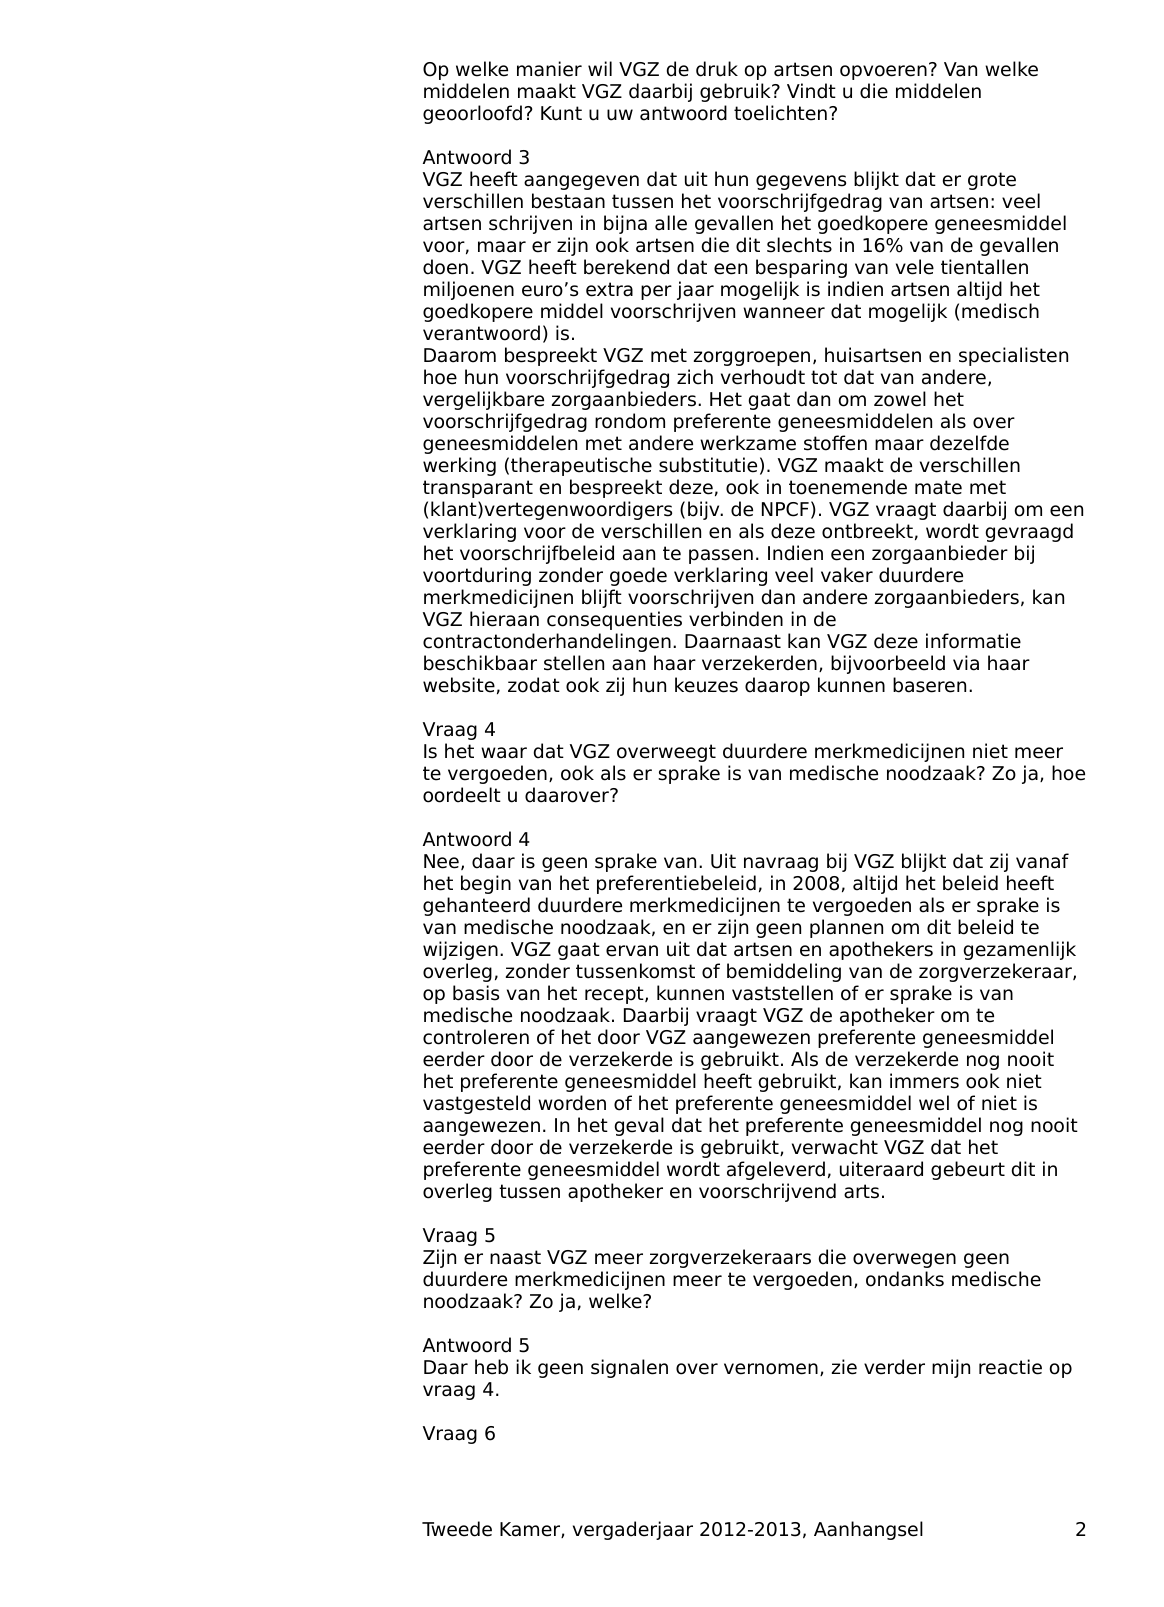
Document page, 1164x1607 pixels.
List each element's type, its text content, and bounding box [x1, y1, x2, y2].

text Antwoord 5 [422, 1335, 1087, 1357]
text Vraag 4 [422, 719, 1087, 741]
text Nee, daar is geen sprake van. Uit navraag bij VGZ blijkt dat zij vanaf het begin van het preferentiebeleid, in 2008, altijd het beleid heeft gehanteerd duurdere merkmedicijnen te vergoeden als er sprake is van medische noodzaak, en er zijn geen plannen om dit beleid te wijzigen. VGZ gaat ervan uit dat artsen en apothekers in gezamenlijk overleg, zonder tussenkomst of bemiddeling van de zorgverzekeraar, op basis van het recept, kunnen vaststellen of er sprake is van medische noodzaak. Daarbij vraagt VGZ de apotheker om te controleren of het door VGZ aangewezen preferente geneesmiddel eerder door de verzekerde is gebruikt. Als de verzekerde nog nooit het preferente geneesmiddel heeft gebruikt, kan immers ook niet vastgesteld worden of het preferente geneesmiddel wel of niet is aangewezen. In het geval dat het preferente geneesmiddel nog nooit eerder door de verzekerde is gebruikt, verwacht VGZ dat het preferente geneesmiddel wordt afgeleverd, uiteraard gebeurt dit in overleg tussen apotheker en voorschrijvend arts. [422, 851, 1087, 1203]
text Antwoord 3 [422, 147, 1087, 169]
text Vraag 5 [422, 1225, 1087, 1247]
text Is het waar dat VGZ overweegt duurdere merkmedicijnen niet meer te vergoeden, ook als er sprake is van medische noodzaak? Zo ja, hoe oordeelt u daarover? [422, 741, 1087, 807]
text Op welke manier wil VGZ de druk op artsen opvoeren? Van welke middelen maakt VGZ daarbij gebruik? Vindt u die middelen geoorloofd? Kunt u uw antwoord toelichten? [422, 59, 1087, 125]
text Daarom bespreekt VGZ met zorggroepen, huisartsen en specialisten hoe hun voorschrijfgedrag zich verhoudt tot dat van andere, vergelijkbare zorgaanbieders. Het gaat dan om zowel het voorschrijfgedrag rondom preferente geneesmiddelen als over geneesmiddelen met andere werkzame stoffen maar dezelfde werking (therapeutische substitutie). VGZ maakt de verschillen transparant en bespreekt deze, ook in toenemende mate met (klant)vertegenwoordigers (bijv. de NPCF). VGZ vraagt daarbij om een verklaring voor de verschillen en als deze ontbreekt, wordt gevraagd het voorschrijfbeleid aan te passen. Indien een zorgaanbieder bij voortduring zonder goede verklaring veel vaker duurdere merkmedicijnen blijft voorschrijven dan andere zorgaanbieders, kan VGZ hieraan consequenties verbinden in de contractonderhandelingen. Daarnaast kan VGZ deze informatie beschikbaar stellen aan haar verzekerden, bijvoorbeeld via haar website, zodat ook zij hun keuzes daarop kunnen baseren. [422, 345, 1087, 697]
text Daar heb ik geen signalen over vernomen, zie verder mijn reactie op vraag 4. [422, 1357, 1087, 1401]
text Antwoord 4 [422, 829, 1087, 851]
text VGZ heeft aangegeven dat uit hun gegevens blijkt dat er grote verschillen bestaan tussen het voorschrijfgedrag van artsen: veel artsen schrijven in bijna alle gevallen het goedkopere geneesmiddel voor, maar er zijn ook artsen die dit slechts in 16% van de gevallen doen. VGZ heeft berekend dat een besparing van vele tientallen miljoenen euro’s extra per jaar mogelijk is indien artsen altijd het goedkopere middel voorschrijven wanneer dat mogelijk (medisch verantwoord) is. [422, 169, 1087, 345]
text Vraag 6 [422, 1423, 1087, 1445]
text Zijn er naast VGZ meer zorgverzekeraars die overwegen geen duurdere merkmedicijnen meer te vergoeden, ondanks medische noodzaak? Zo ja, welke? [422, 1247, 1087, 1313]
